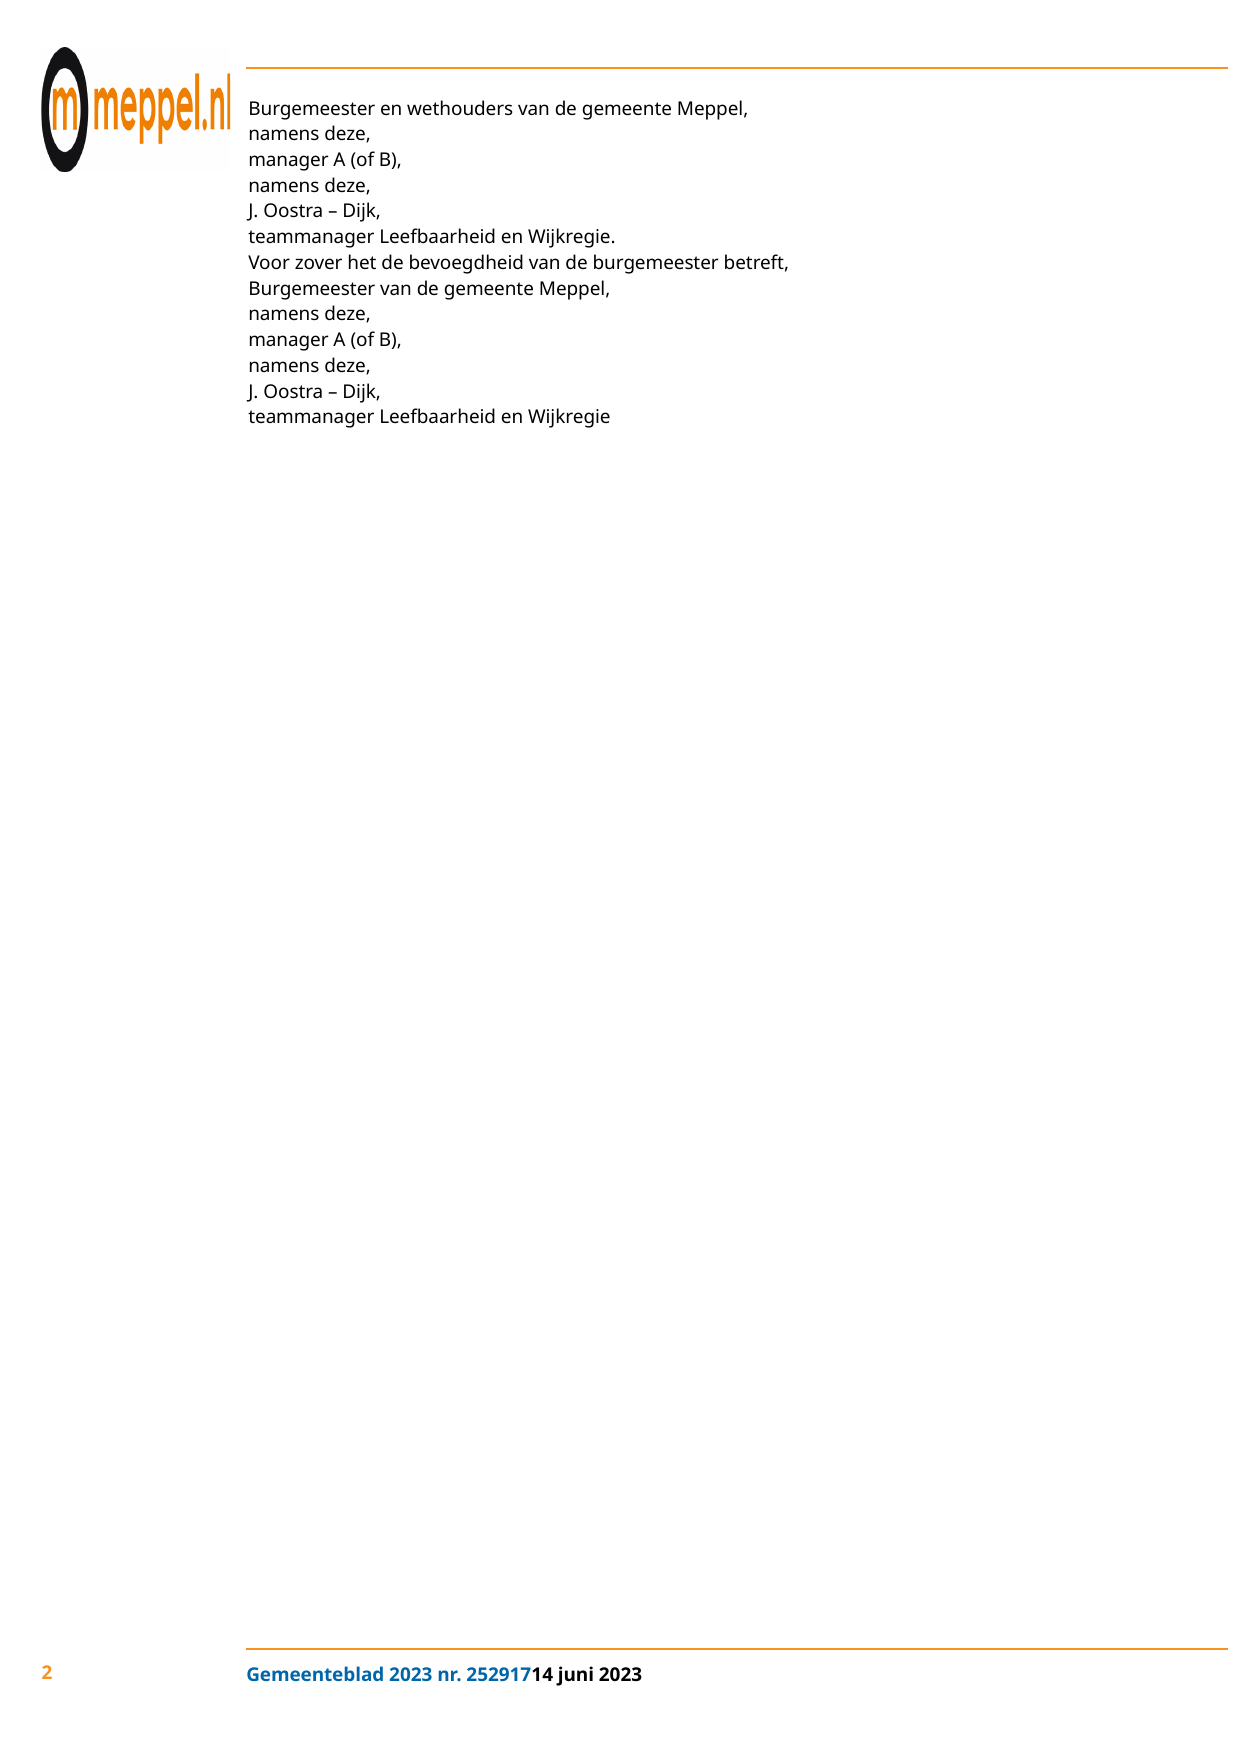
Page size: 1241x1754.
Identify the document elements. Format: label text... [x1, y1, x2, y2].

text J. Oostra – Dijk, [248, 378, 1152, 403]
text namens deze, [248, 172, 1152, 198]
picture [41, 47, 231, 172]
text namens deze, [248, 301, 1152, 326]
text J. Oostra – Dijk, [248, 198, 1152, 223]
text Burgemeester van de gemeente Meppel, [248, 275, 1152, 301]
text manager A (of B), [248, 326, 1152, 352]
text namens deze, [248, 352, 1152, 378]
text teammanager Leefbaarheid en Wijkregie [248, 403, 1152, 429]
text teammanager Leefbaarheid en Wijkregie. [248, 223, 1152, 249]
text namens deze, [248, 121, 1152, 146]
text manager A (of B), [248, 146, 1152, 172]
text Voor zover het de bevoegdheid van de burgemeester betreft, [248, 249, 1152, 275]
text Burgemeester en wethouders van de gemeente Meppel, [248, 95, 1152, 121]
